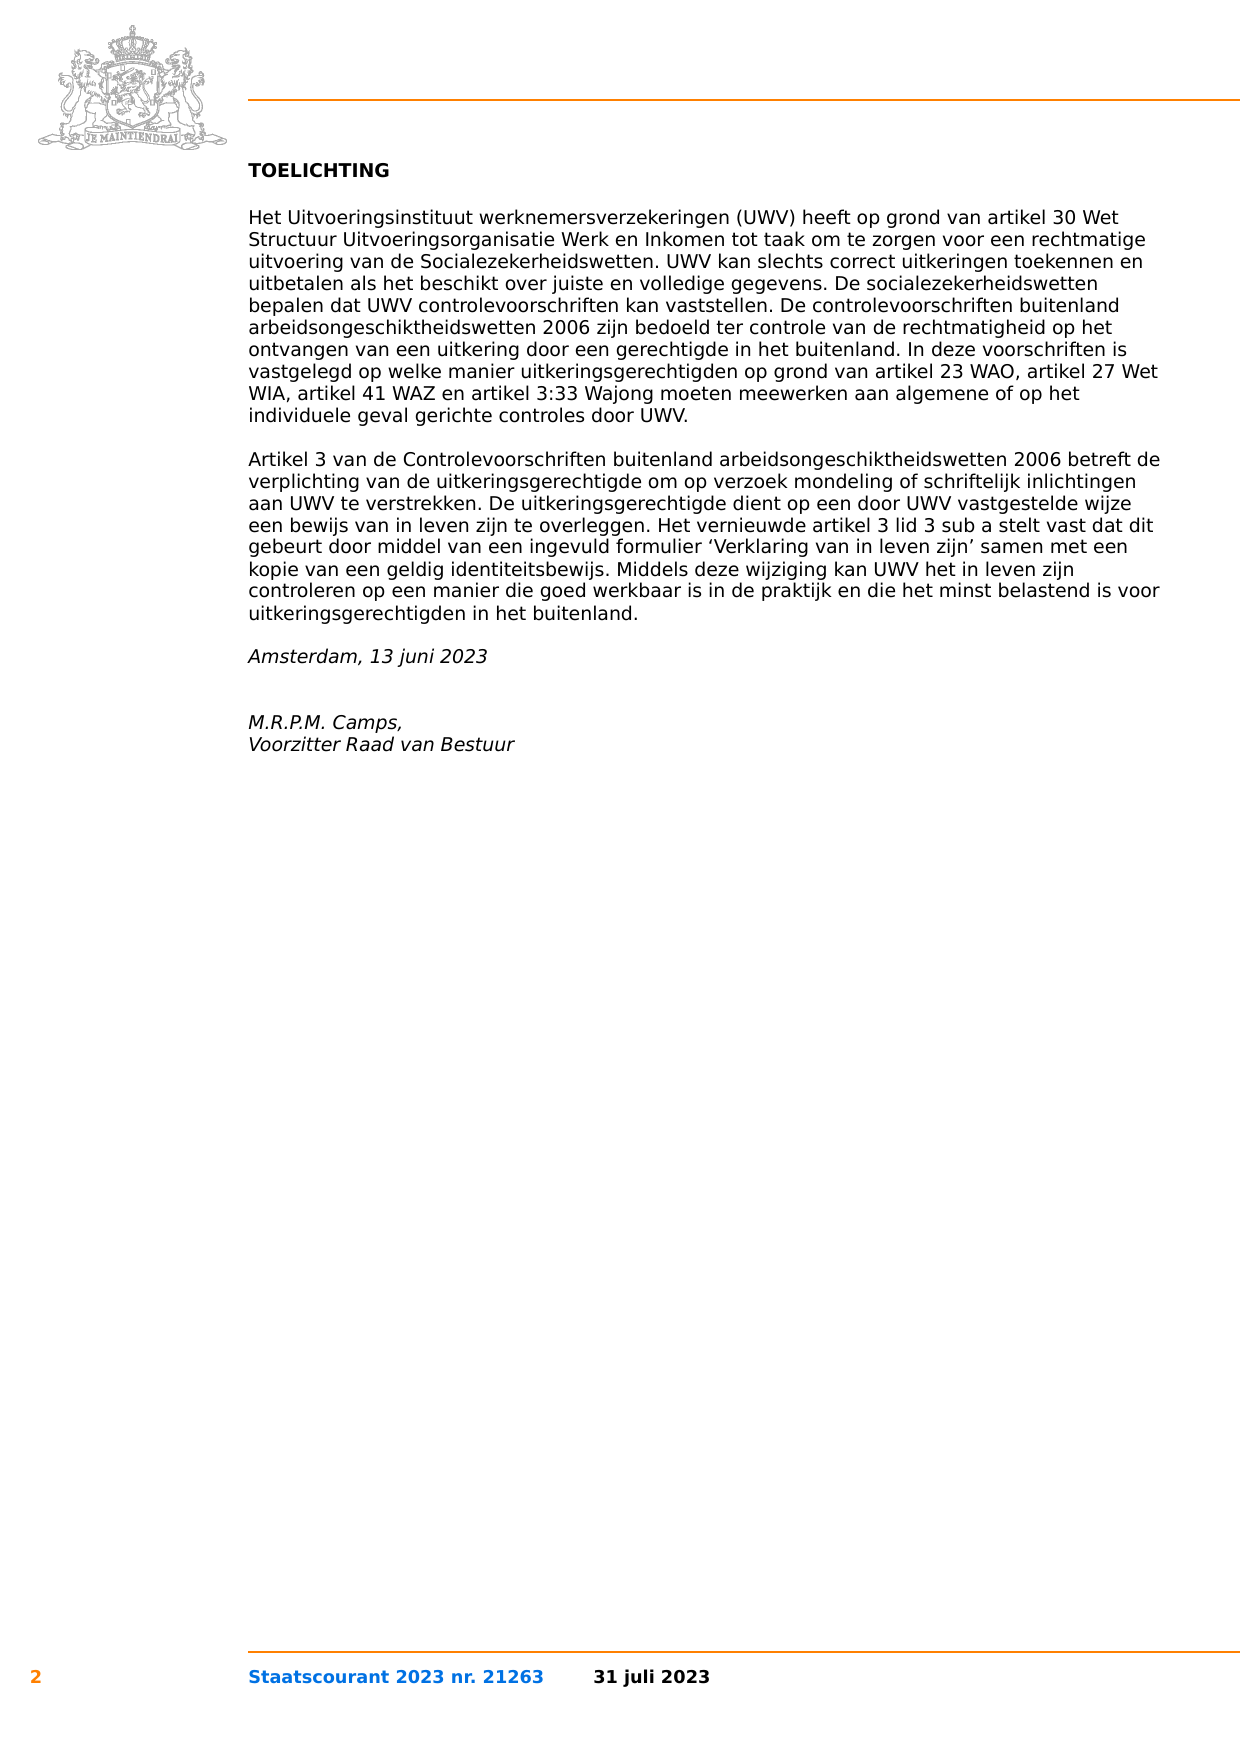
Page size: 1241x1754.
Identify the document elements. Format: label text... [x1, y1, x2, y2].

subtitle TOELICHTING [248, 160, 1163, 182]
text Het Uitvoeringsinstituut werknemersverzekeringen (UWV) heeft op grond van artikel 30 Wet Structuur Uitvoeringsorganisatie Werk en Inkomen tot taak om te zorgen voor een rechtmatige uitvoering van de Socialezekerheidswetten. UWV kan slechts correct uitkeringen toekennen en uitbetalen als het beschikt over juiste en volledige gegevens. De socialezekerheidswetten bepalen dat UWV controlevoorschriften kan vaststellen. De controlevoorschriften buitenland arbeidsongeschiktheidswetten 2006 zijn bedoeld ter controle van de rechtmatigheid op het ontvangen van een uitkering door een gerechtigde in het buitenland. In deze voorschriften is vastgelegd op welke manier uitkeringsgerechtigden op grond van artikel 23 WAO, artikel 27 Wet WIA, artikel 41 WAZ en artikel 3:33 Wajong moeten meewerken aan algemene of op het individuele geval gerichte controles door UWV. [248, 207, 1163, 427]
text Amsterdam, 13 juni 2023 [248, 646, 1163, 668]
text M.R.P.M. Camps, Voorzitter Raad van Bestuur [248, 690, 1163, 756]
picture [38, 25, 227, 150]
text Artikel 3 van de Controlevoorschriften buitenland arbeidsongeschiktheidswetten 2006 betreft de verplichting van de uitkeringsgerechtigde om op verzoek mondeling of schriftelijk inlichtingen aan UWV te verstrekken. De uitkeringsgerechtigde dient op een door UWV vastgestelde wijze een bewijs van in leven zijn te overleggen. Het vernieuwde artikel 3 lid 3 sub a stelt vast dat dit gebeurt door middel van een ingevuld formulier ‘Verklaring van in leven zijn’ samen met een kopie van een geldig identiteitsbewijs. Middels deze wijziging kan UWV het in leven zijn controleren op een manier die goed werkbaar is in de praktijk en die het minst belastend is voor uitkeringsgerechtigden in het buitenland. [248, 448, 1163, 624]
